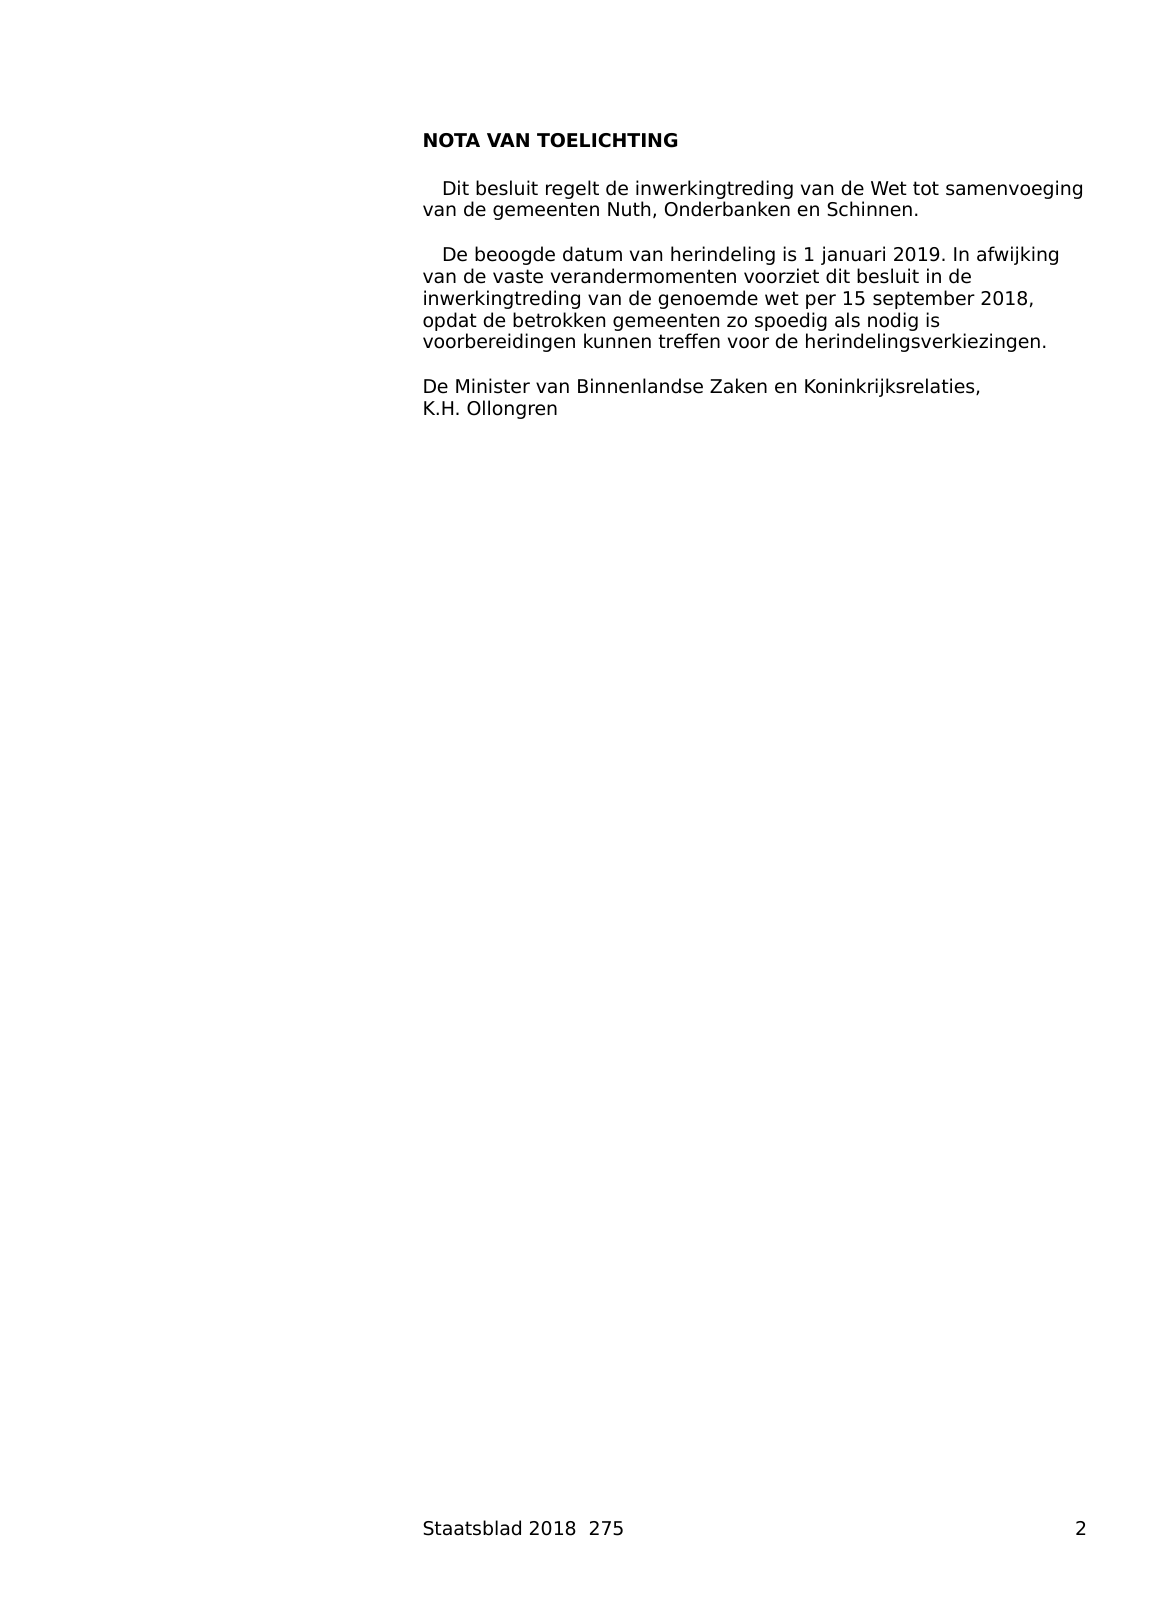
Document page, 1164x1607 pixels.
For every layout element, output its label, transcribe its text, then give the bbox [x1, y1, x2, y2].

text De Minister van Binnenlandse Zaken en Koninkrijksrelaties, K.H. Ollongren [422, 376, 1087, 419]
subtitle NOTA VAN TOELICHTING [422, 130, 1087, 152]
text Dit besluit regelt de inwerkingtreding van de Wet tot samenvoeging van de gemeenten Nuth, Onderbanken en Schinnen. [422, 177, 1087, 221]
text De beoogde datum van herindeling is 1 januari 2019. In afwijking van de vaste verandermomenten voorziet dit besluit in de inwerkingtreding van de genoemde wet per 15 september 2018, opdat de betrokken gemeenten zo spoedig als nodig is voorbereidingen kunnen treffen voor de herindelingsverkiezingen. [422, 243, 1087, 353]
